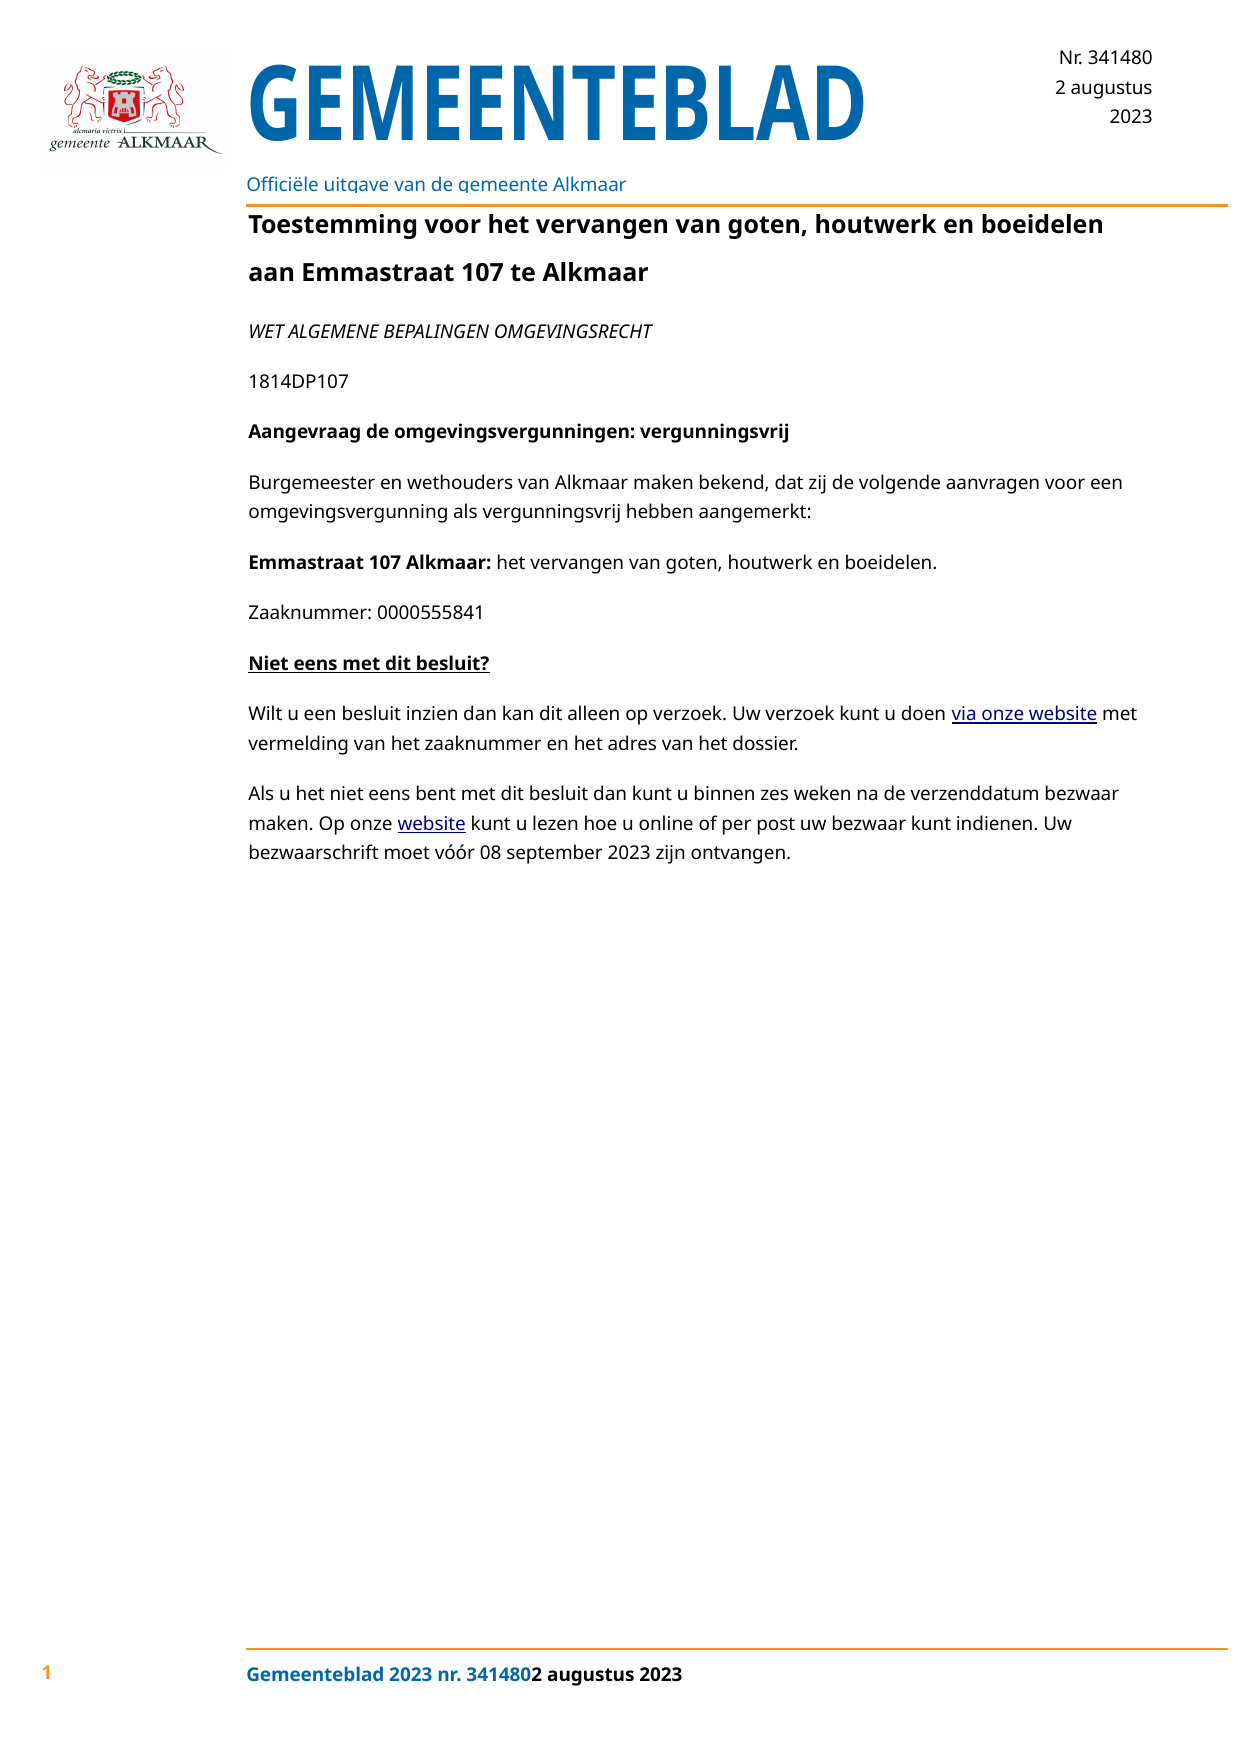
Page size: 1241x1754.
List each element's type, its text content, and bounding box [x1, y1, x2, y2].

text Wilt u een besluit inzien dan kan dit alleen op verzoek. Uw verzoek kunt u doen via onze website met vermelding van het zaaknummer en het adres van het dossier. [248, 700, 1152, 756]
picture [41, 47, 231, 172]
text Niet eens met dit besluit? [248, 650, 1152, 676]
text Zaaknummer: 0000555841 [248, 599, 1152, 625]
text Als u het niet eens bent met dit besluit dan kunt u binnen zes weken na de verzenddatum bezwaar maken. Op onze website kunt u lezen hoe u online of per post uw bezwaar kunt indienen. Uw bezwaarschrift moet vóór 08 september 2023 zijn ontvangen. [248, 780, 1152, 865]
text Aangevraag de omgevingsvergunningen: vergunningsvrij [248, 419, 1152, 444]
text Burgemeester en wethouders van Alkmaar maken bekend, dat zij de volgende aanvragen voor een omgevingsvergunning als vergunningsvrij hebben aangemerkt: [248, 469, 1152, 524]
text Emmastraat 107 Alkmaar: het vervangen van goten, houtwerk en boeidelen. [248, 549, 1152, 575]
text 1814DP107 [248, 368, 1152, 394]
text Toestemming voor het vervangen van goten, houtwerk en boeidelen aan Emmastraat 107 te Alkmaar [248, 207, 1152, 288]
text WET ALGEMENE BEPALINGEN OMGEVINGSRECHT [248, 318, 1152, 344]
